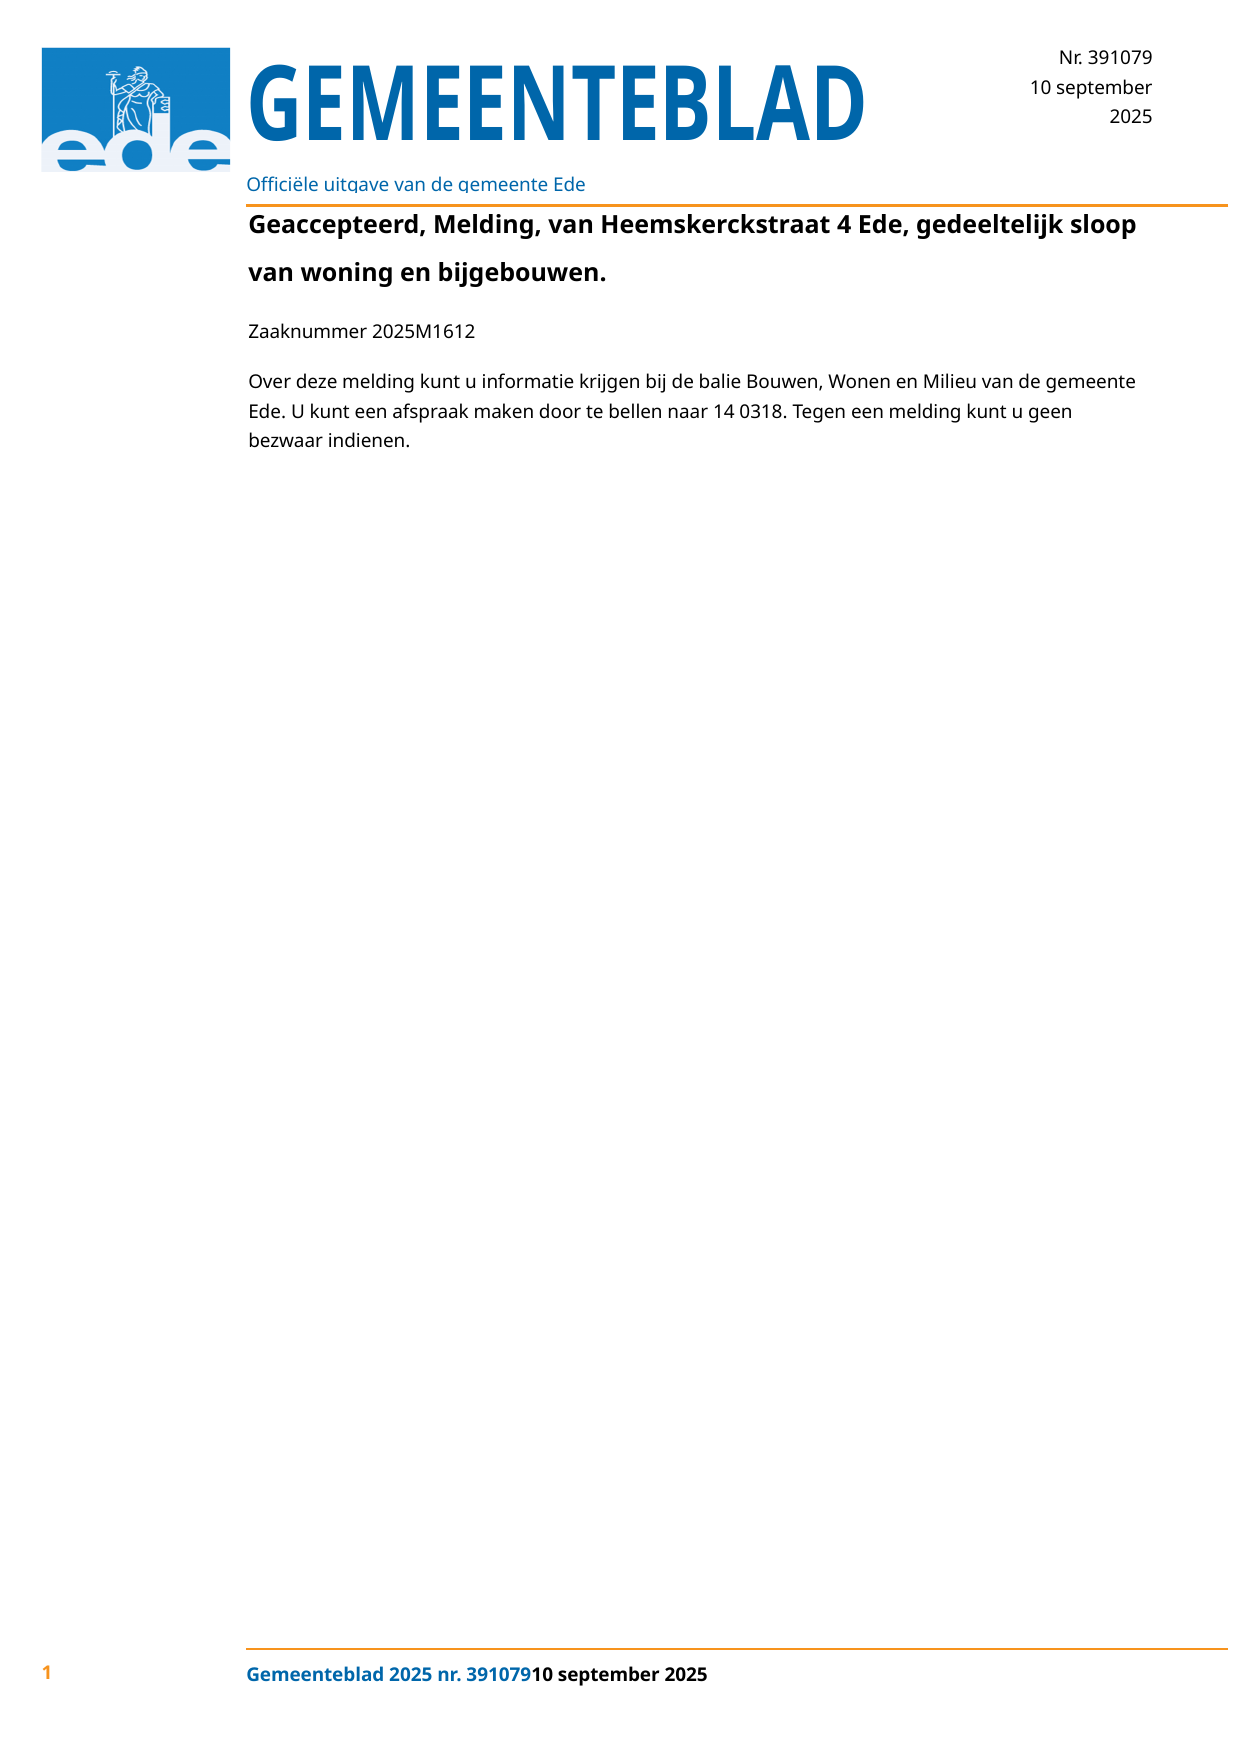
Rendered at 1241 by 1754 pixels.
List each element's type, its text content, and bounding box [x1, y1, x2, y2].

text Geaccepteerd, Melding, van Heemskerckstraat 4 Ede, gedeeltelijk sloop van woning en bijgebouwen. [248, 207, 1152, 288]
text Zaaknummer 2025M1612 [248, 318, 1152, 344]
text Over deze melding kunt u informatie krijgen bij de balie Bouwen, Wonen en Milieu van de gemeente Ede. U kunt een afspraak maken door te bellen naar 14 0318. Tegen een melding kunt u geen bezwaar indienen. [248, 368, 1152, 453]
picture [41, 47, 231, 172]
